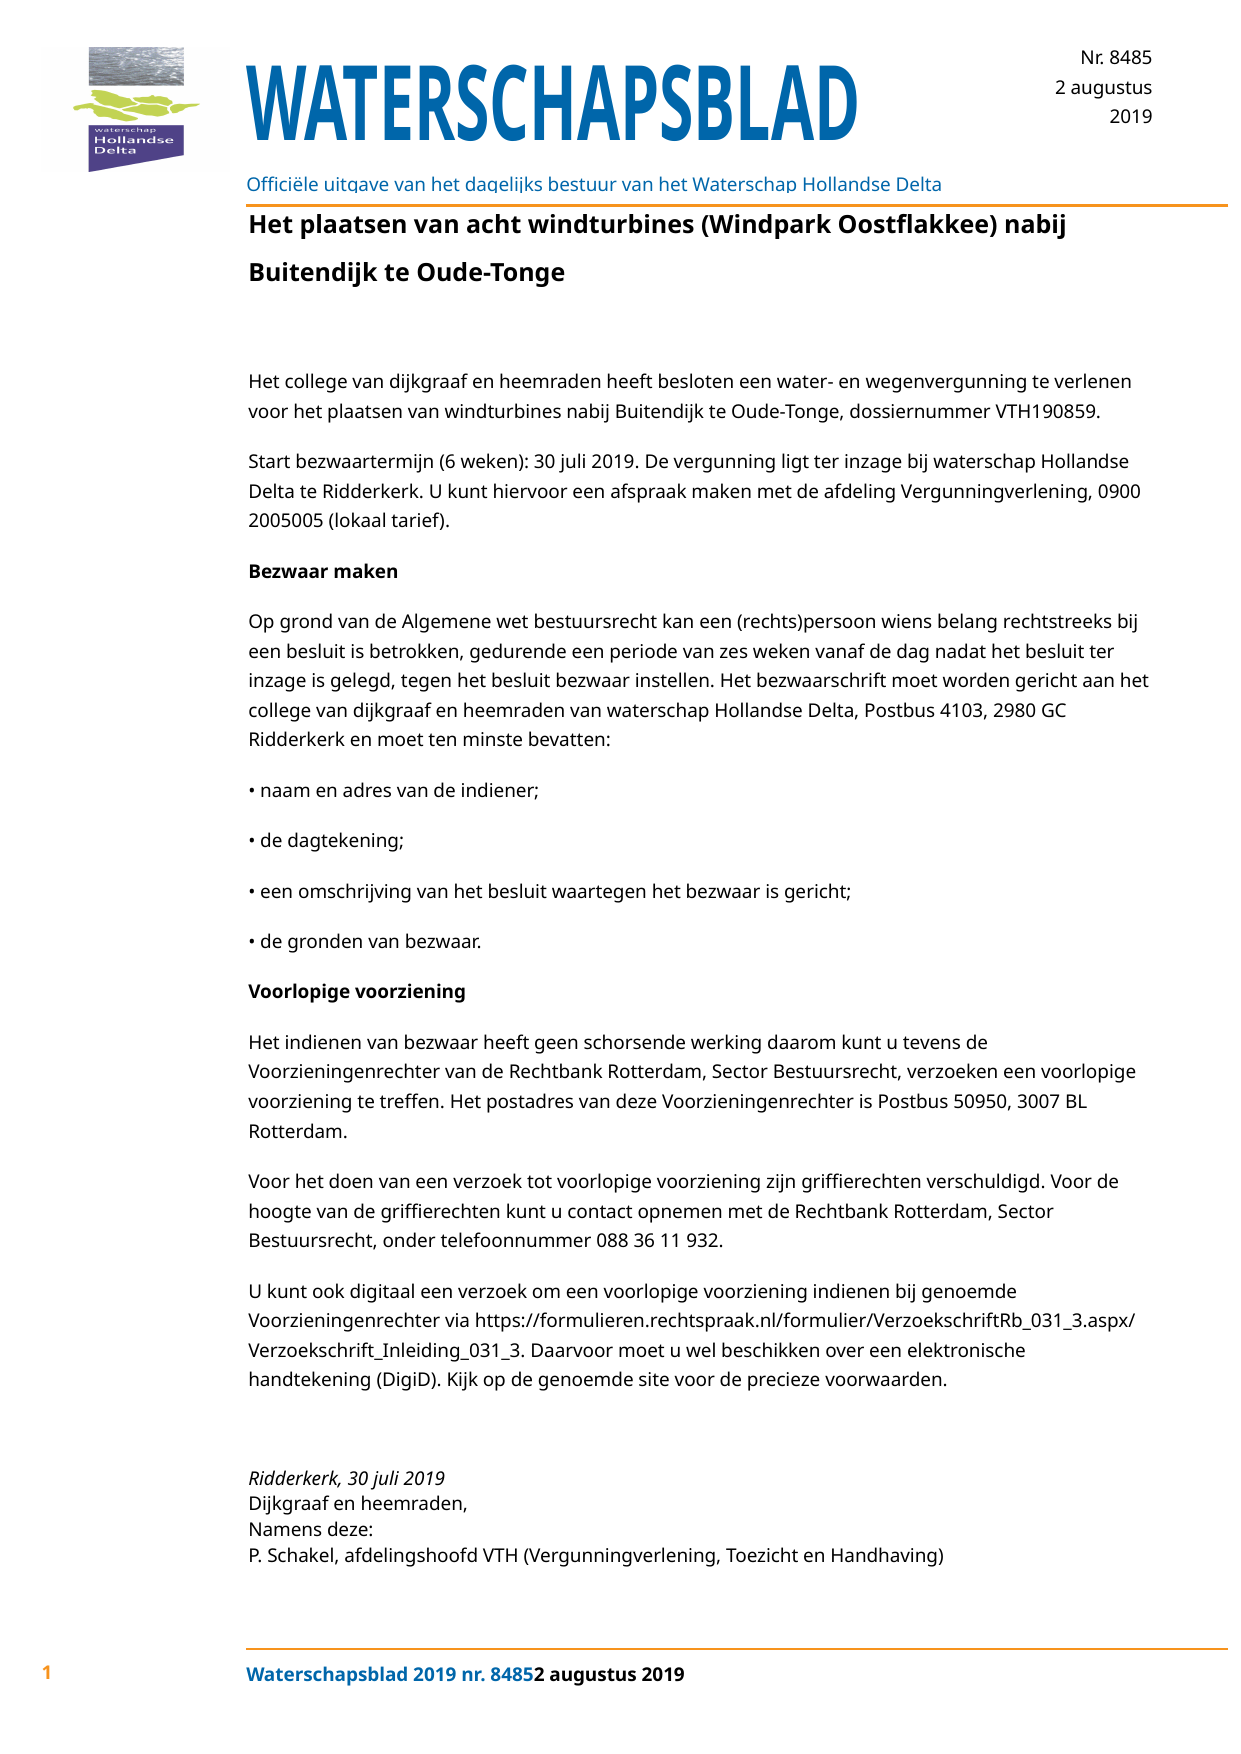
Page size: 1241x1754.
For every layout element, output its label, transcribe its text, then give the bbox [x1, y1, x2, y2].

text P. Schakel, afdelingshoofd VTH (Vergunningverlening, Toezicht en Handhaving) [248, 1542, 1152, 1568]
text Namens deze: [248, 1516, 1152, 1542]
text Voor het doen van een verzoek tot voorlopige voorziening zijn griffierechten verschuldigd. Voor de hoogte van de griffierechten kunt u contact opnemen met de Rechtbank Rotterdam, Sector Bestuursrecht, onder telefoonnummer 088 36 11 932. [248, 1168, 1152, 1253]
text Het indienen van bezwaar heeft geen schorsende werking daarom kunt u tevens de Voorzieningenrechter van de Rechtbank Rotterdam, Sector Bestuursrecht, verzoeken een voorlopige voorziening te treffen. Het postadres van deze Voorzieningenrechter is Postbus 50950, 3007 BL Rotterdam. [248, 1029, 1152, 1144]
text • naam en adres van de indiener; [248, 777, 1152, 803]
picture [41, 47, 231, 172]
text Op grond van de Algemene wet bestuursrecht kan een (rechts)persoon wiens belang rechtstreeks bij een besluit is betrokken, gedurende een periode van zes weken vanaf de dag nadat het besluit ter inzage is gelegd, tegen het besluit bezwaar instellen. Het bezwaarschrift moet worden gericht aan het college van dijkgraaf en heemraden van waterschap Hollandse Delta, Postbus 4103, 2980 GC Ridderkerk en moet ten minste bevatten: [248, 608, 1152, 752]
text • de dagtekening; [248, 827, 1152, 853]
text Ridderkerk, 30 juli 2019 [248, 1465, 1152, 1491]
text Het college van dijkgraaf en heemraden heeft besloten een water- en wegenvergunning te verlenen voor het plaatsen van windturbines nabij Buitendijk te Oude-Tonge, dossiernummer VTH190859. [248, 368, 1152, 424]
text • een omschrijving van het besluit waartegen het bezwaar is gericht; [248, 878, 1152, 904]
text Voorlopige voorziening [248, 979, 1152, 1004]
text • de gronden van bezwaar. [248, 928, 1152, 954]
text Dijkgraaf en heemraden, [248, 1491, 1152, 1516]
text Bezwaar maken [248, 558, 1152, 584]
text Het plaatsen van acht windturbines (Windpark Oostflakkee) nabij Buitendijk te Oude-Tonge [248, 207, 1152, 288]
text U kunt ook digitaal een verzoek om een voorlopige voorziening indienen bij genoemde Voorzieningenrechter via https://formulieren.rechtspraak.nl/formulier/VerzoekschriftRb_031_3.aspx/Verzoekschrift_Inleiding_031_3. Daarvoor moet u wel beschikken over een elektronische handtekening (DigiD). Kijk op de genoemde site voor de precieze voorwaarden. [248, 1278, 1152, 1392]
text Start bezwaartermijn (6 weken): 30 juli 2019. De vergunning ligt ter inzage bij waterschap Hollandse Delta te Ridderkerk. U kunt hiervoor een afspraak maken met de afdeling Vergunningverlening, 0900 2005005 (lokaal tarief). [248, 448, 1152, 533]
